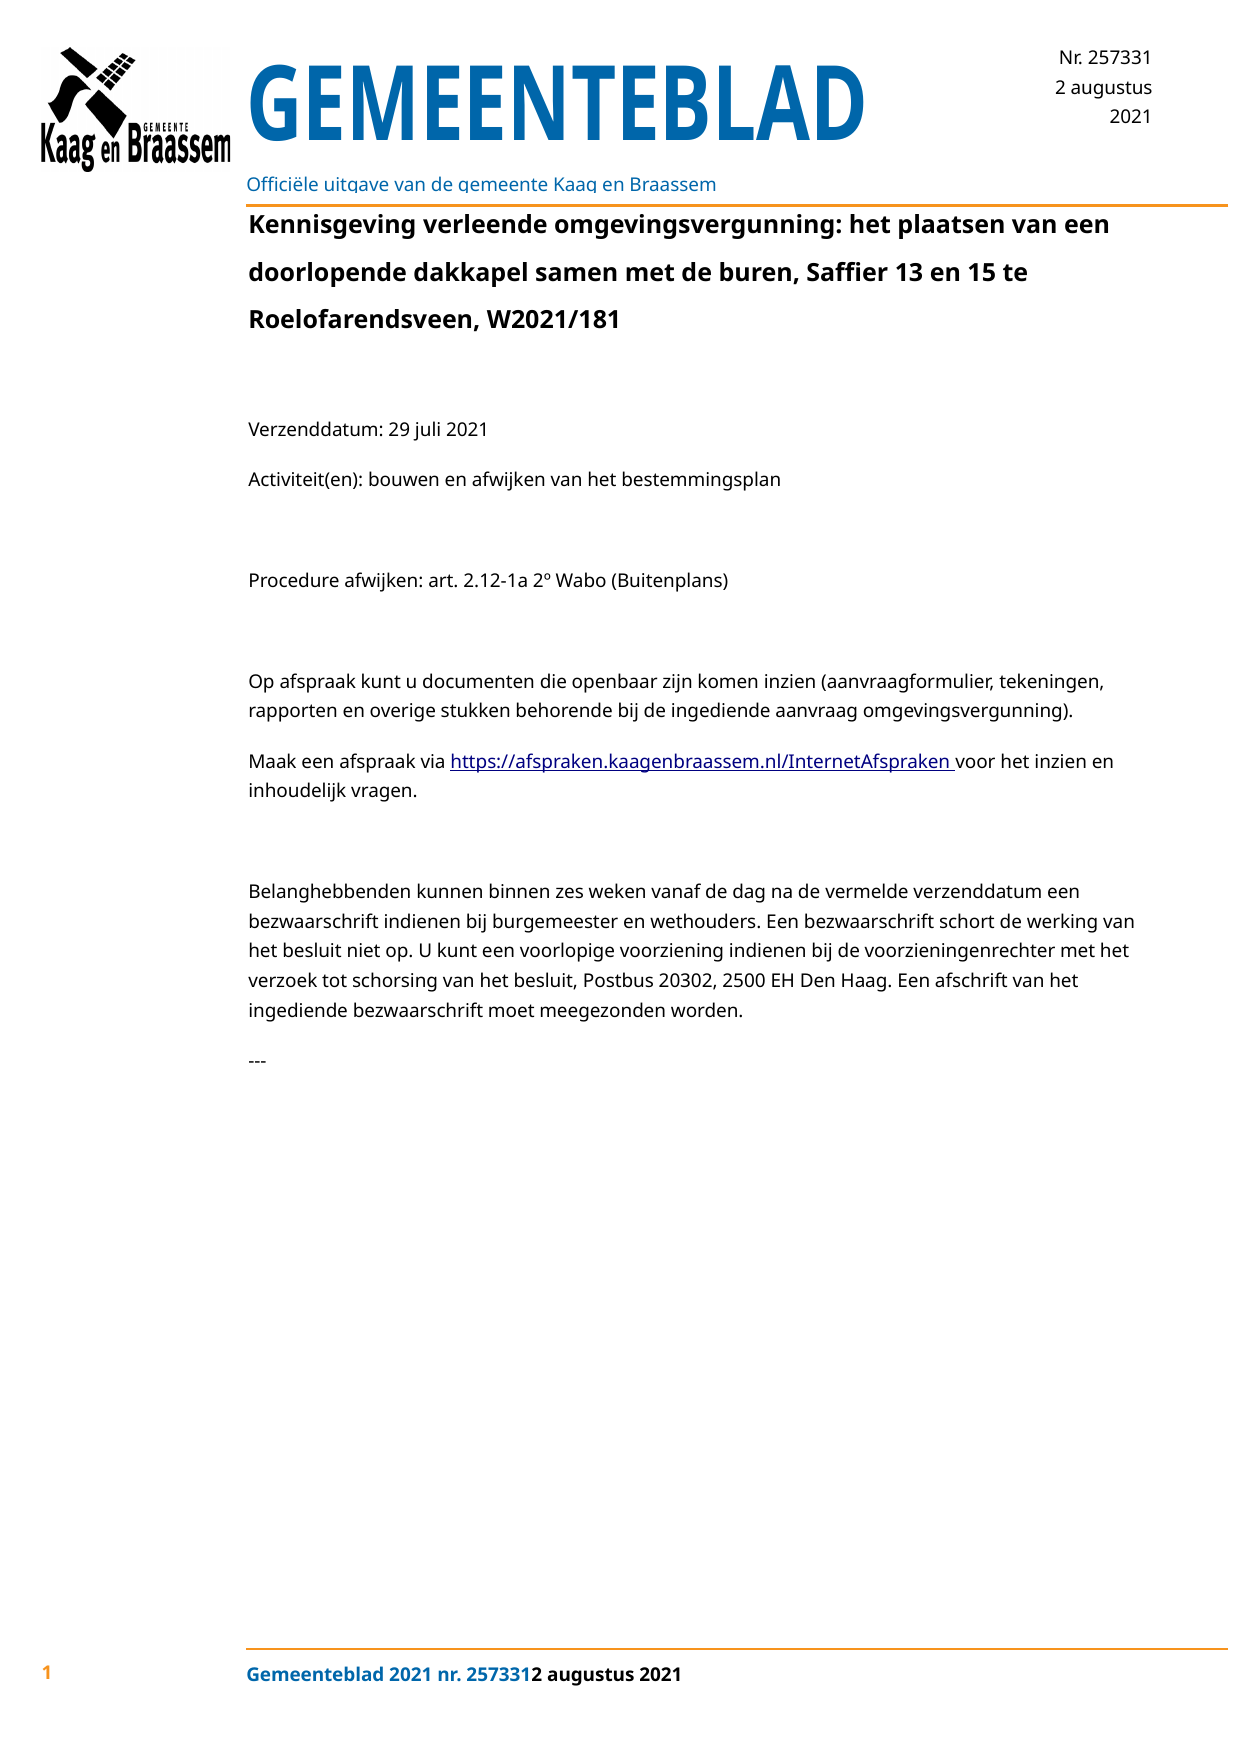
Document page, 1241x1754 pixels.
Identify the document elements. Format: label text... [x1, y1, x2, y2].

text Activiteit(en): bouwen en afwijken van het bestemmingsplan [248, 466, 1152, 492]
text Kennisgeving verleende omgevingsvergunning: het plaatsen van een doorlopende dakkapel samen met de buren, Saffier 13 en 15 te Roelofarendsveen, W2021/181 [248, 207, 1152, 336]
picture [41, 47, 231, 172]
text Procedure afwijken: art. 2.12-1a 2º Wabo (Buitenplans) [248, 567, 1152, 593]
text Belanghebbenden kunnen binnen zes weken vanaf de dag na de vermelde verzenddatum een bezwaarschrift indienen bij burgemeester en wethouders. Een bezwaarschrift schort de werking van het besluit niet op. U kunt een voorlopige voorziening indienen bij de voorzieningenrechter met het verzoek tot schorsing van het besluit, Postbus 20302, 2500 EH Den Haag. Een afschrift van het ingediende bezwaarschrift moet meegezonden worden. [248, 878, 1152, 1022]
text Op afspraak kunt u documenten die openbaar zijn komen inzien (aanvraagformulier, tekeningen, rapporten en overige stukken behorende bij de ingediende aanvraag omgevingsvergunning). [248, 668, 1152, 723]
text Maak een afspraak via https://afspraken.kaagenbraassem.nl/InternetAfspraken voor het inzien en inhoudelijk vragen. [248, 748, 1152, 803]
text Verzenddatum: 29 juli 2021 [248, 416, 1152, 442]
text --- [248, 1047, 1152, 1073]
